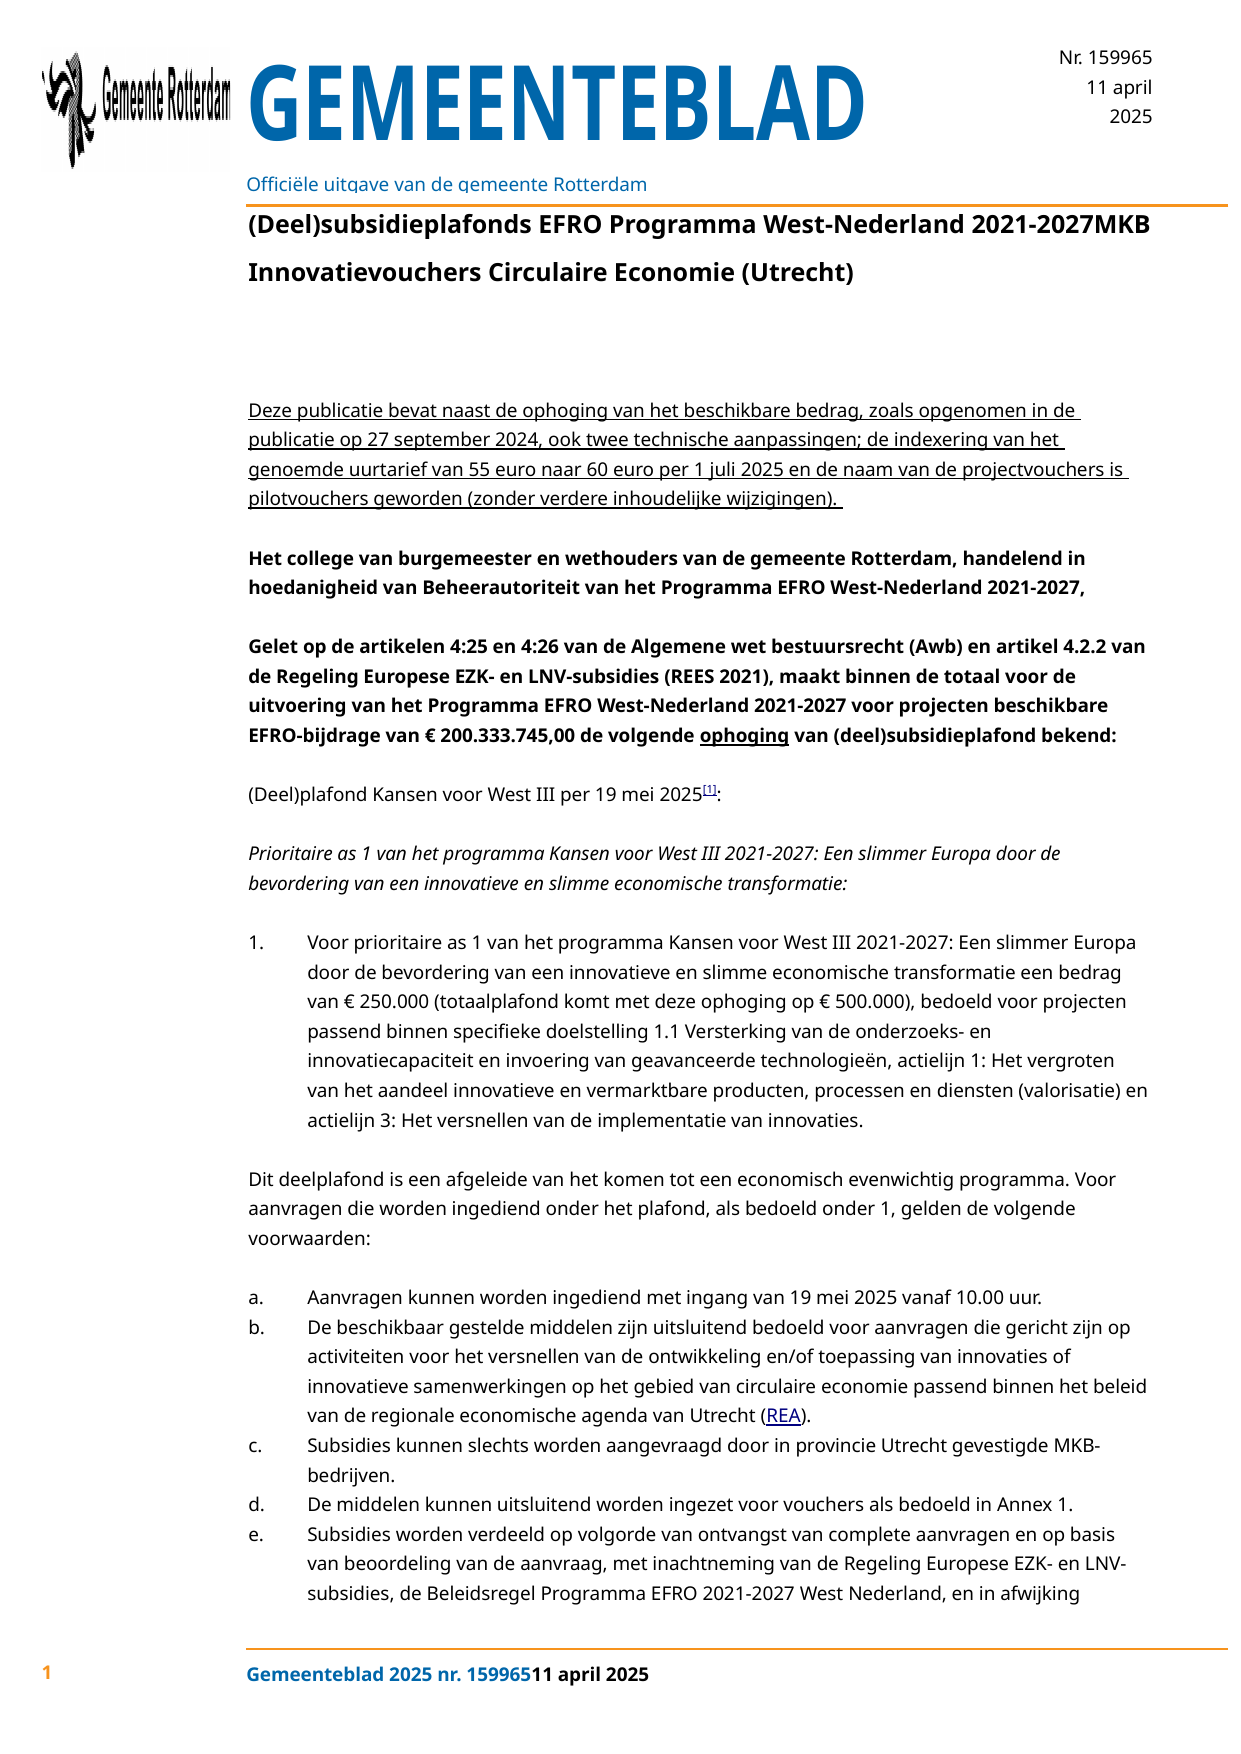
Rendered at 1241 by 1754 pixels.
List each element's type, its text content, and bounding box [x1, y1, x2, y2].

list Voor prioritaire as 1 van het programma Kansen voor West III 2021-2027: Een slimmer Europa door de bevordering van een innovatieve en slimme economische transformatie een bedrag van € 250.000 (totaalplafond komt met deze ophoging op € 500.000), bedoeld voor projecten passend binnen specifieke doelstelling 1.1 Versterking van de onderzoeks- en innovatiecapaciteit en invoering van geavanceerde technologieën, actielijn 1: Het vergroten van het aandeel innovatieve en vermarktbare producten, processen en diensten (valorisatie) en actielijn 3: Het versnellen van de implementatie van innovaties. [248, 929, 1152, 1132]
text (Deel)subsidieplafonds EFRO Programma West-Nederland 2021-2027MKB Innovatievouchers Circulaire Economie (Utrecht) [248, 207, 1152, 288]
text Gelet op de artikelen 4:25 en 4:26 van de Algemene wet bestuursrecht (Awb) en artikel 4.2.2 van de Regeling Europese EZK- en LNV-subsidies (REES 2021), maakt binnen de totaal voor de uitvoering van het Programma EFRO West-Nederland 2021-2027 voor projecten beschikbare EFRO-bijdrage van € 200.333.745,00 de volgende ophoging van (deel)subsidieplafond bekend: [248, 633, 1152, 748]
list De beschikbaar gestelde middelen zijn uitsluitend bedoeld voor aanvragen die gericht zijn op activiteiten voor het versnellen van de ontwikkeling en/of toepassing van innovaties of innovatieve samenwerkingen op het gebied van circulaire economie passend binnen het beleid van de regionale economische agenda van Utrecht (REA). [248, 1314, 1152, 1428]
list Aanvragen kunnen worden ingediend met ingang van 19 mei 2025 vanaf 10.00 uur. [248, 1284, 1152, 1310]
list Subsidies kunnen slechts worden aangevraagd door in provincie Utrecht gevestigde MKB-bedrijven. [248, 1432, 1152, 1487]
text Prioritaire as 1 van het programma Kansen voor West III 2021-2027: Een slimmer Europa door de bevordering van een innovatieve en slimme economische transformatie: [248, 841, 1152, 896]
list De middelen kunnen uitsluitend worden ingezet voor vouchers als bedoeld in Annex 1. [248, 1491, 1152, 1517]
text (Deel)plafond Kansen voor West III per 19 mei 2025[1]: [248, 781, 1152, 807]
picture [41, 47, 231, 172]
text Dit deelplafond is een afgeleide van het komen tot een economisch evenwichtig programma. Voor aanvragen die worden ingediend onder het plafond, als bedoeld onder 1, gelden de volgende voorwaarden: [248, 1166, 1152, 1251]
list Subsidies worden verdeeld op volgorde van ontvangst van complete aanvragen en op basis van beoordeling van de aanvraag, met inachtneming van de Regeling Europese EZK- en LNV-subsidies, de Beleidsregel Programma EFRO 2021-2027 West Nederland, en in afwijking [248, 1521, 1152, 1606]
text Deze publicatie bevat naast de ophoging van het beschikbare bedrag, zoals opgenomen in de publicatie op 27 september 2024, ook twee technische aanpassingen; de indexering van het genoemde uurtarief van 55 euro naar 60 euro per 1 juli 2025 en de naam van de projectvouchers is pilotvouchers geworden (zonder verdere inhoudelijke wijzigingen). [248, 397, 1152, 511]
text Het college van burgemeester en wethouders van de gemeente Rotterdam, handelend in hoedanigheid van Beheerautoriteit van het Programma EFRO West-Nederland 2021-2027, [248, 545, 1152, 600]
